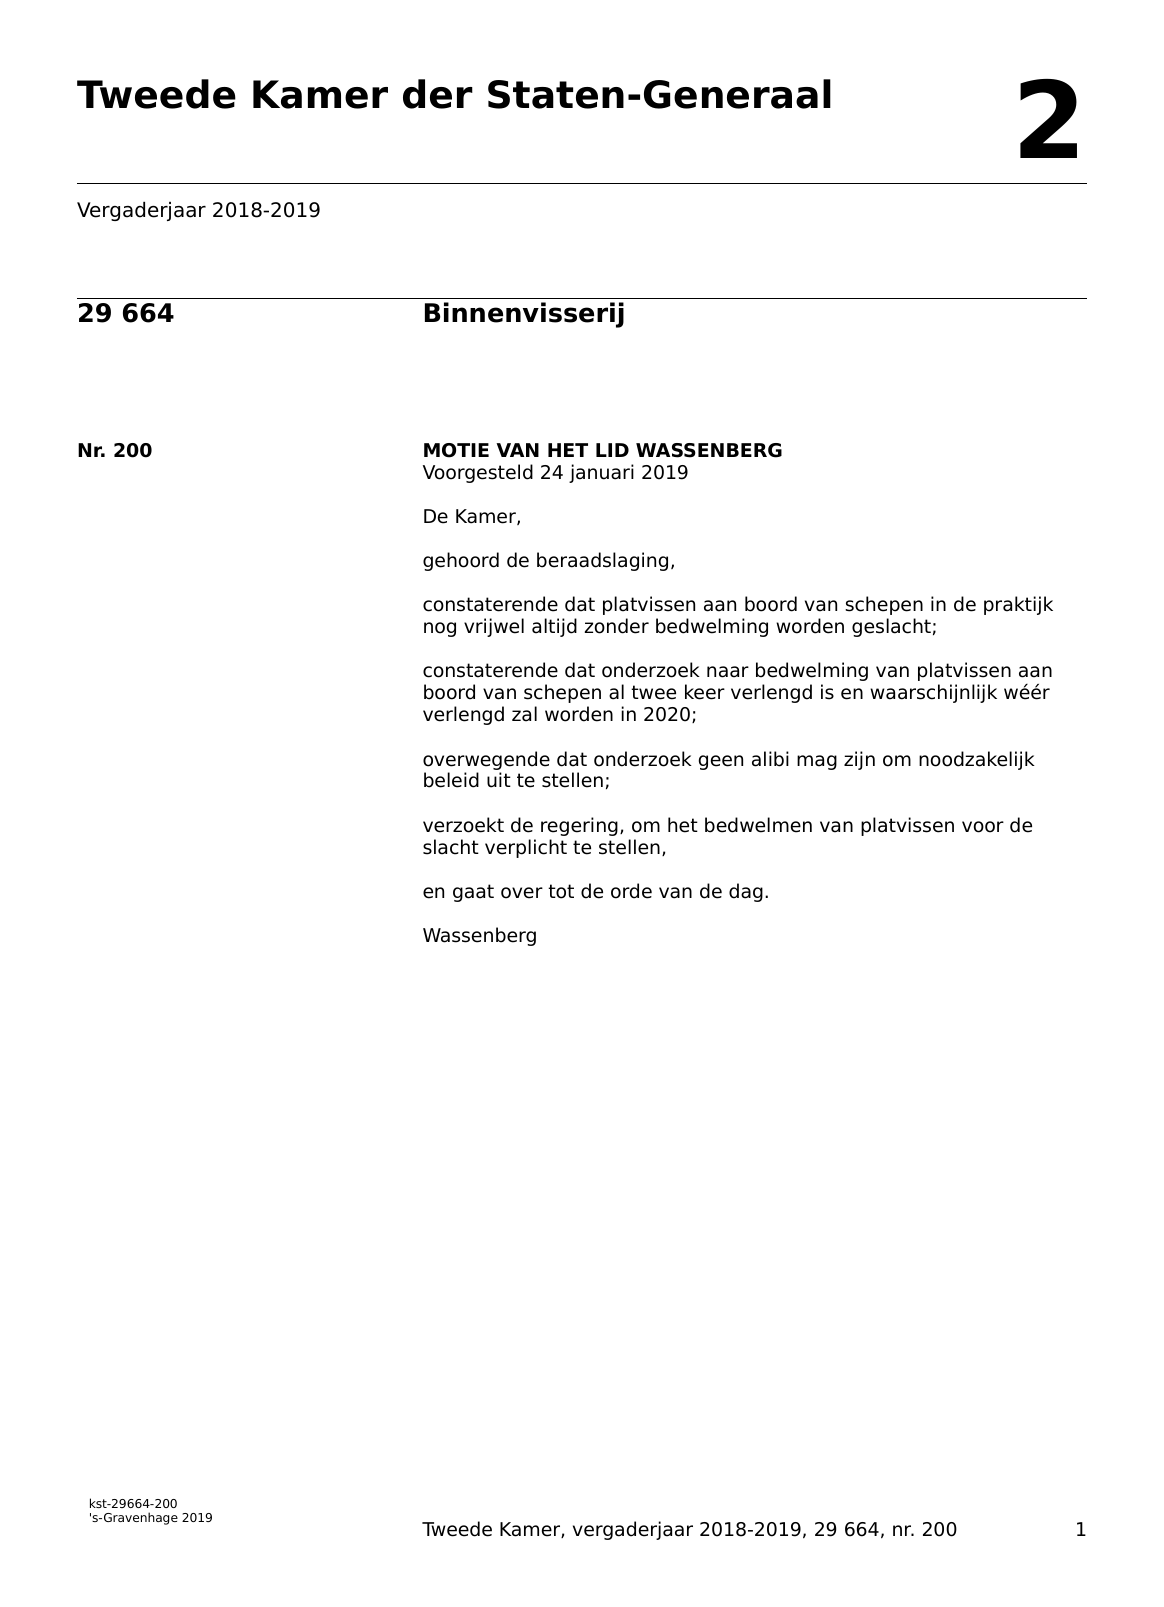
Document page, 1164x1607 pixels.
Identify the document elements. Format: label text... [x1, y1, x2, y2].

text verzoekt de regering, om het bedwelmen van platvissen voor de slacht verplicht te stellen, [422, 814, 1087, 858]
text constaterende dat platvissen aan boord van schepen in de praktijk nog vrijwel altijd zonder bedwelming worden geslacht; [422, 594, 1087, 638]
text Voorgesteld 24 januari 2019 [422, 462, 1087, 484]
subtitle 29 664 Binnenvisserij [77, 299, 1087, 329]
text gehoord de beraadslaging, [422, 550, 1087, 572]
text Wassenberg [422, 925, 1087, 947]
text overwegende dat onderzoek geen alibi mag zijn om noodzakelijk beleid uit te stellen; [422, 748, 1087, 792]
subtitle Nr. 200 MOTIE VAN HET LID WASSENBERG [77, 440, 1087, 462]
text constaterende dat onderzoek naar bedwelming van platvissen aan boord van schepen al twee keer verlengd is en waarschijnlijk wéér verlengd zal worden in 2020; [422, 660, 1087, 726]
text De Kamer, [422, 506, 1087, 528]
table_header Tweede Kamer der Staten-Generaal [77, 59, 886, 183]
table_header 2 [886, 59, 1087, 183]
text 's-Gravenhage 2019 [88, 1511, 323, 1525]
text en gaat over tot de orde van de dag. [422, 881, 1087, 903]
text kst-29664-200 [88, 1497, 323, 1511]
table_cell Vergaderjaar 2018-2019 [77, 184, 1087, 298]
